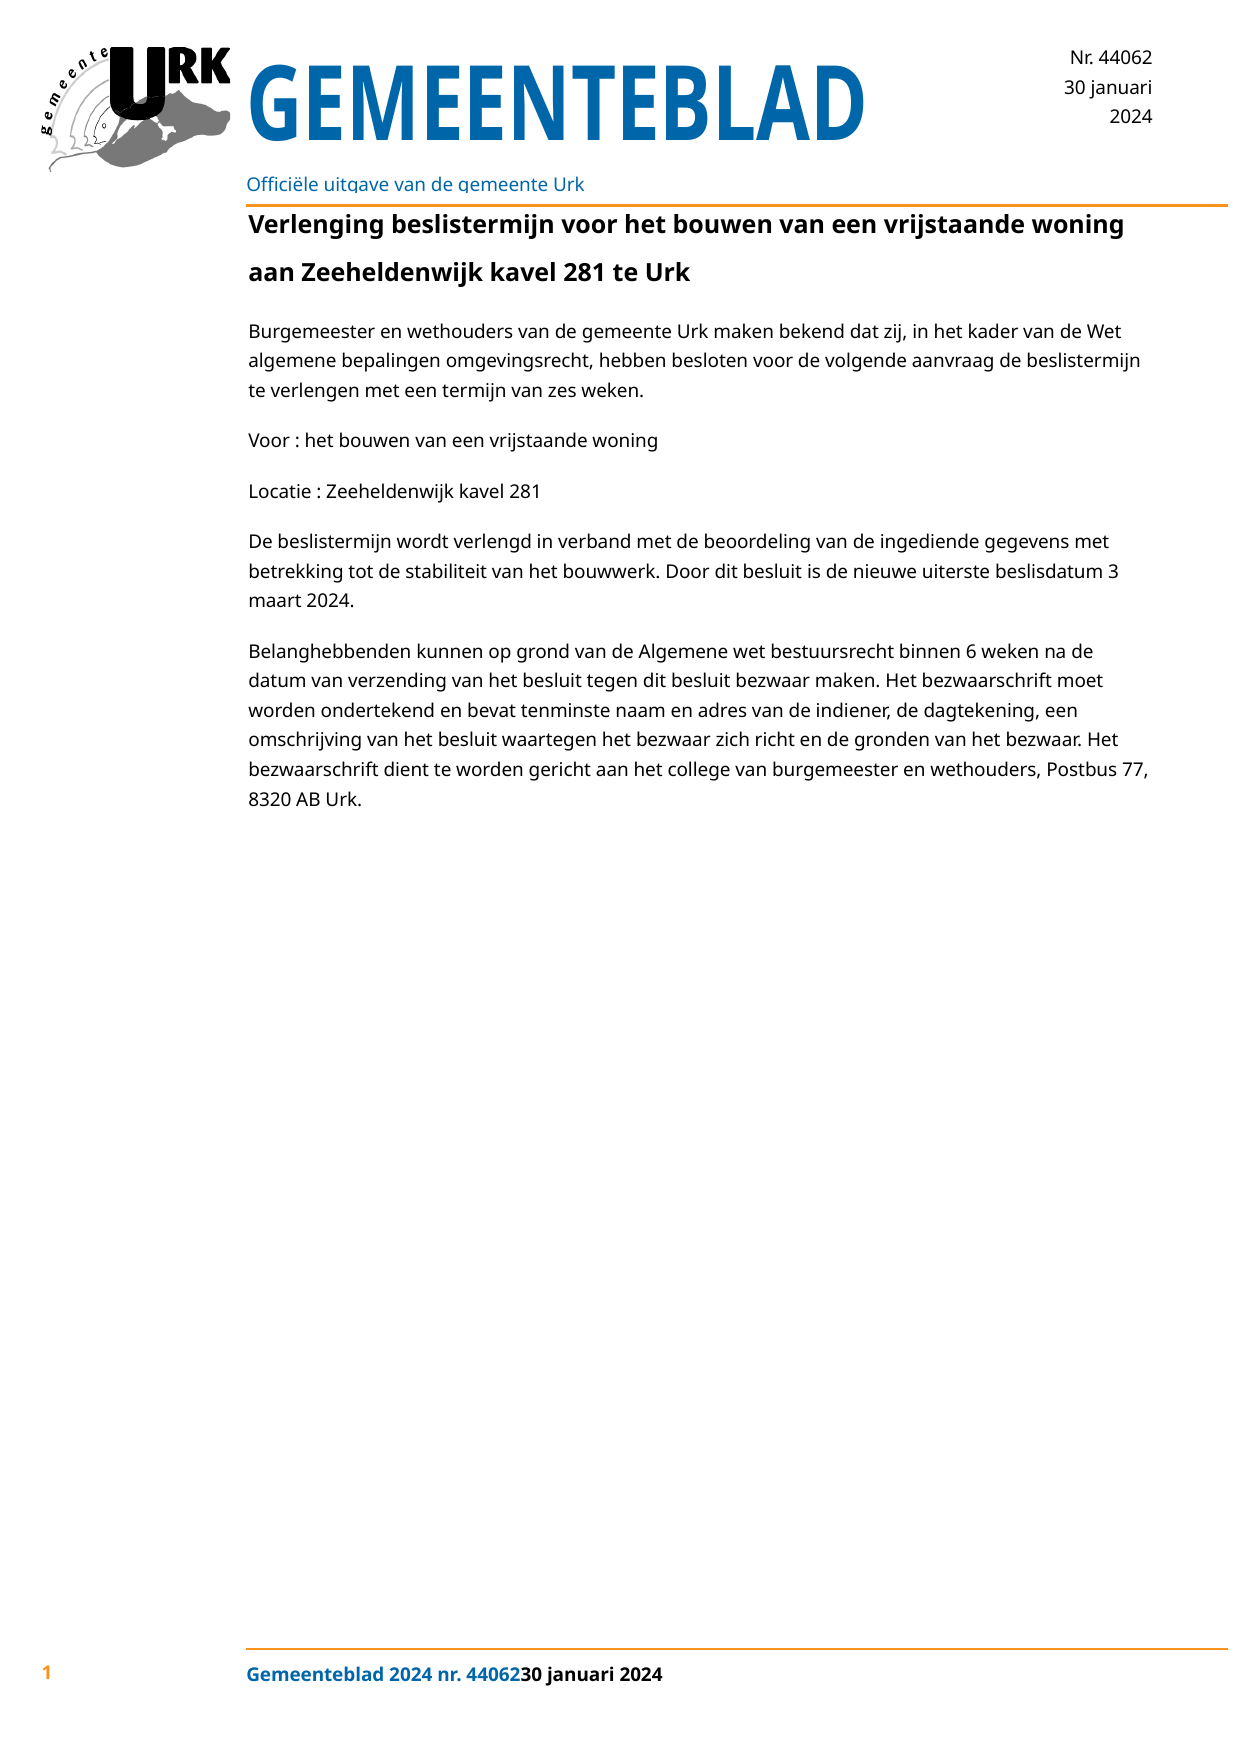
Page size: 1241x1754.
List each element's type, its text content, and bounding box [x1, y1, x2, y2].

text De beslistermijn wordt verlengd in verband met de beoordeling van de ingediende gegevens met betrekking tot de stabiliteit van het bouwwerk. Door dit besluit is de nieuwe uiterste beslisdatum 3 maart 2024. [248, 528, 1152, 613]
text Verlenging beslistermijn voor het bouwen van een vrijstaande woning aan Zeeheldenwijk kavel 281 te Urk [248, 207, 1152, 288]
text Burgemeester en wethouders van de gemeente Urk maken bekend dat zij, in het kader van de Wet algemene bepalingen omgevingsrecht, hebben besloten voor de volgende aanvraag de beslistermijn te verlengen met een termijn van zes weken. [248, 318, 1152, 403]
picture [41, 47, 231, 172]
text Voor : het bouwen van een vrijstaande woning [248, 427, 1152, 453]
text Locatie : Zeeheldenwijk kavel 281 [248, 478, 1152, 504]
text Belanghebbenden kunnen op grond van de Algemene wet bestuursrecht binnen 6 weken na de datum van verzending van het besluit tegen dit besluit bezwaar maken. Het bezwaarschrift moet worden ondertekend en bevat tenminste naam en adres van de indiener, de dagtekening, een omschrijving van het besluit waartegen het bezwaar zich richt en de gronden van het bezwaar. Het bezwaarschrift dient te worden gericht aan het college van burgemeester en wethouders, Postbus 77, 8320 AB Urk. [248, 638, 1152, 812]
